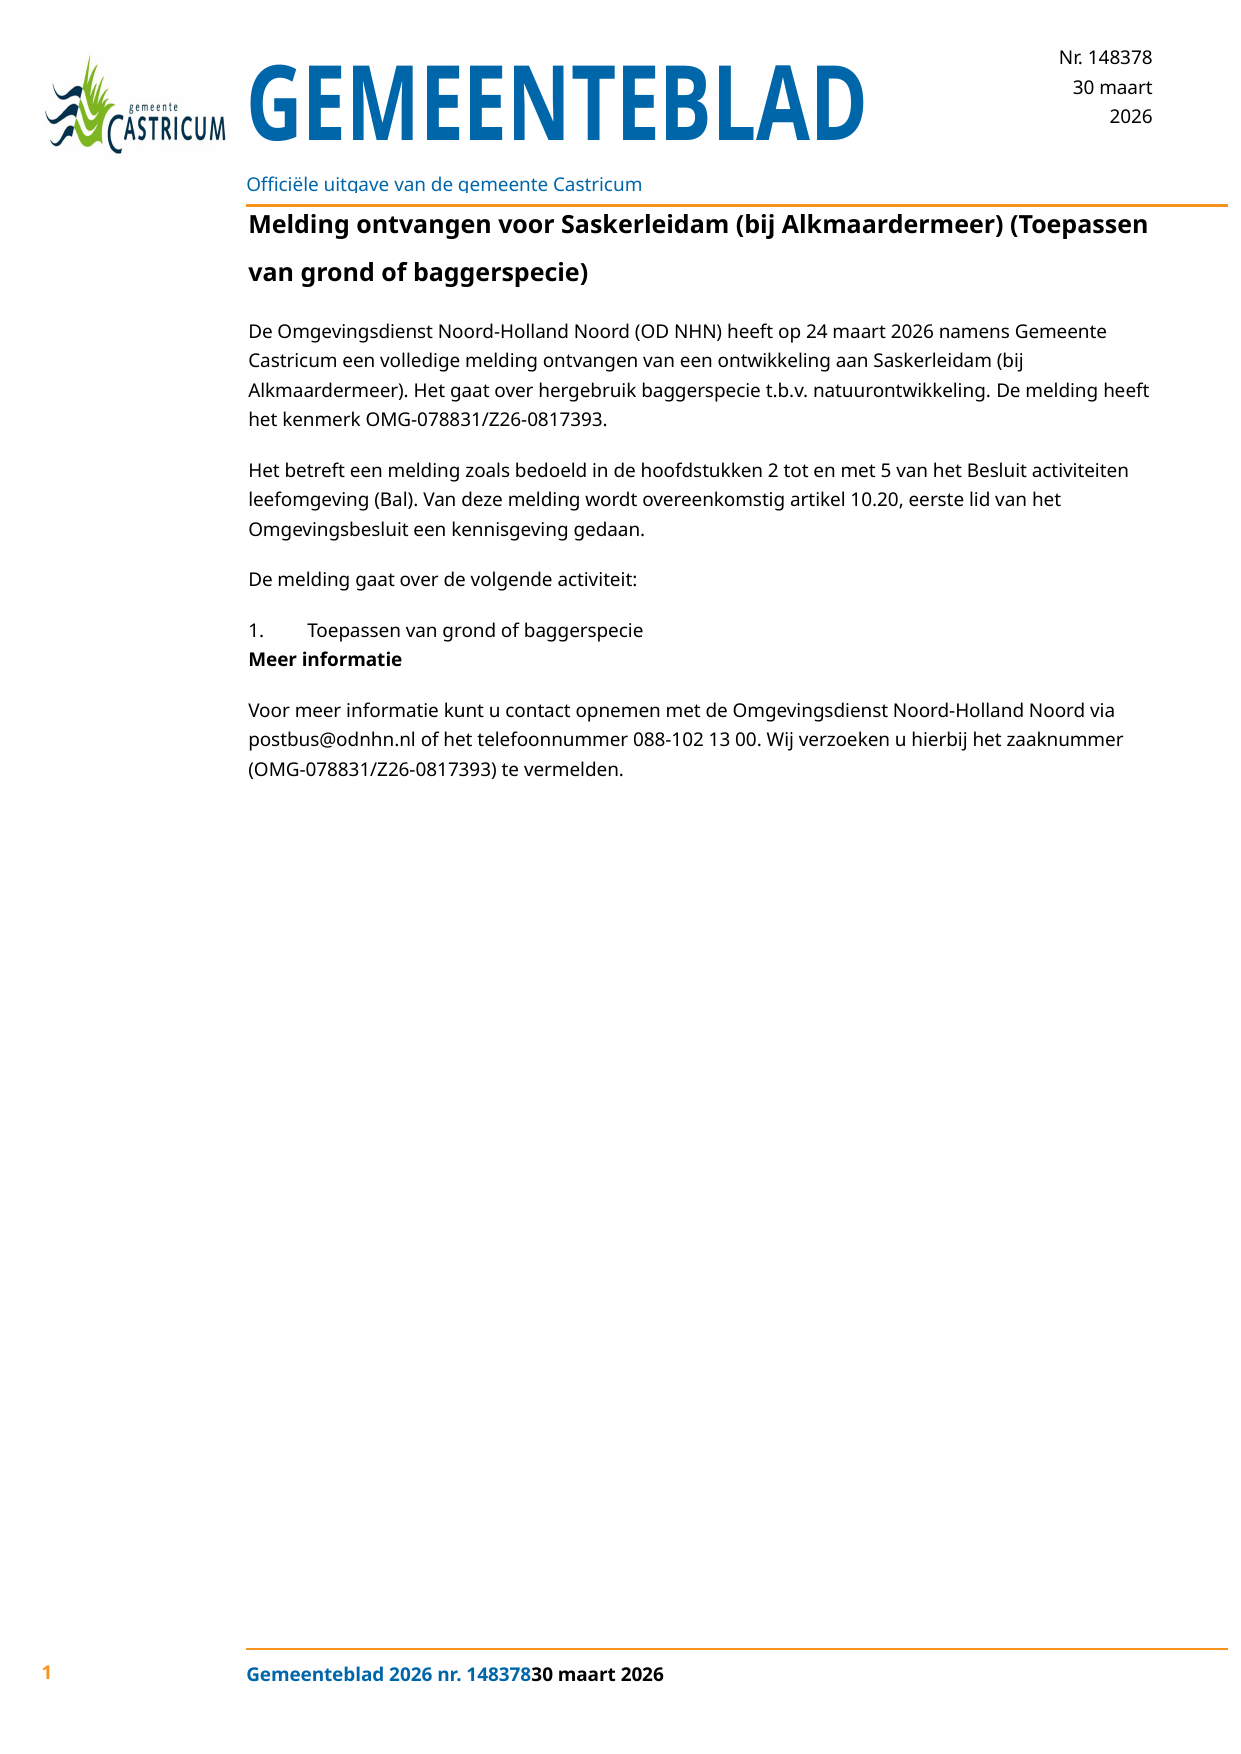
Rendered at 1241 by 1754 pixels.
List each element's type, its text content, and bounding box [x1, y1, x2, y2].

text Melding ontvangen voor Saskerleidam (bij Alkmaardermeer) (Toepassen van grond of baggerspecie) [248, 207, 1152, 288]
picture [41, 47, 231, 172]
text Het betreft een melding zoals bedoeld in de hoofdstukken 2 tot en met 5 van het Besluit activiteiten leefomgeving (Bal). Van deze melding wordt overeenkomstig artikel 10.20, eerste lid van het Omgevingsbesluit een kennisgeving gedaan. [248, 457, 1152, 542]
list Toepassen van grond of baggerspecie [248, 617, 1152, 643]
text Meer informatie [248, 647, 1152, 672]
text De Omgevingsdienst Noord-Holland Noord (OD NHN) heeft op 24 maart 2026 namens Gemeente Castricum een volledige melding ontvangen van een ontwikkeling aan Saskerleidam (bij Alkmaardermeer). Het gaat over hergebruik baggerspecie t.b.v. natuurontwikkeling. De melding heeft het kenmerk OMG-078831/Z26-0817393. [248, 318, 1152, 432]
text Voor meer informatie kunt u contact opnemen met de Omgevingsdienst Noord-Holland Noord via postbus@odnhn.nl of het telefoonnummer 088-102 13 00. Wij verzoeken u hierbij het zaaknummer (OMG-078831/Z26-0817393) te vermelden. [248, 697, 1152, 782]
text De melding gaat over de volgende activiteit: [248, 567, 1152, 592]
